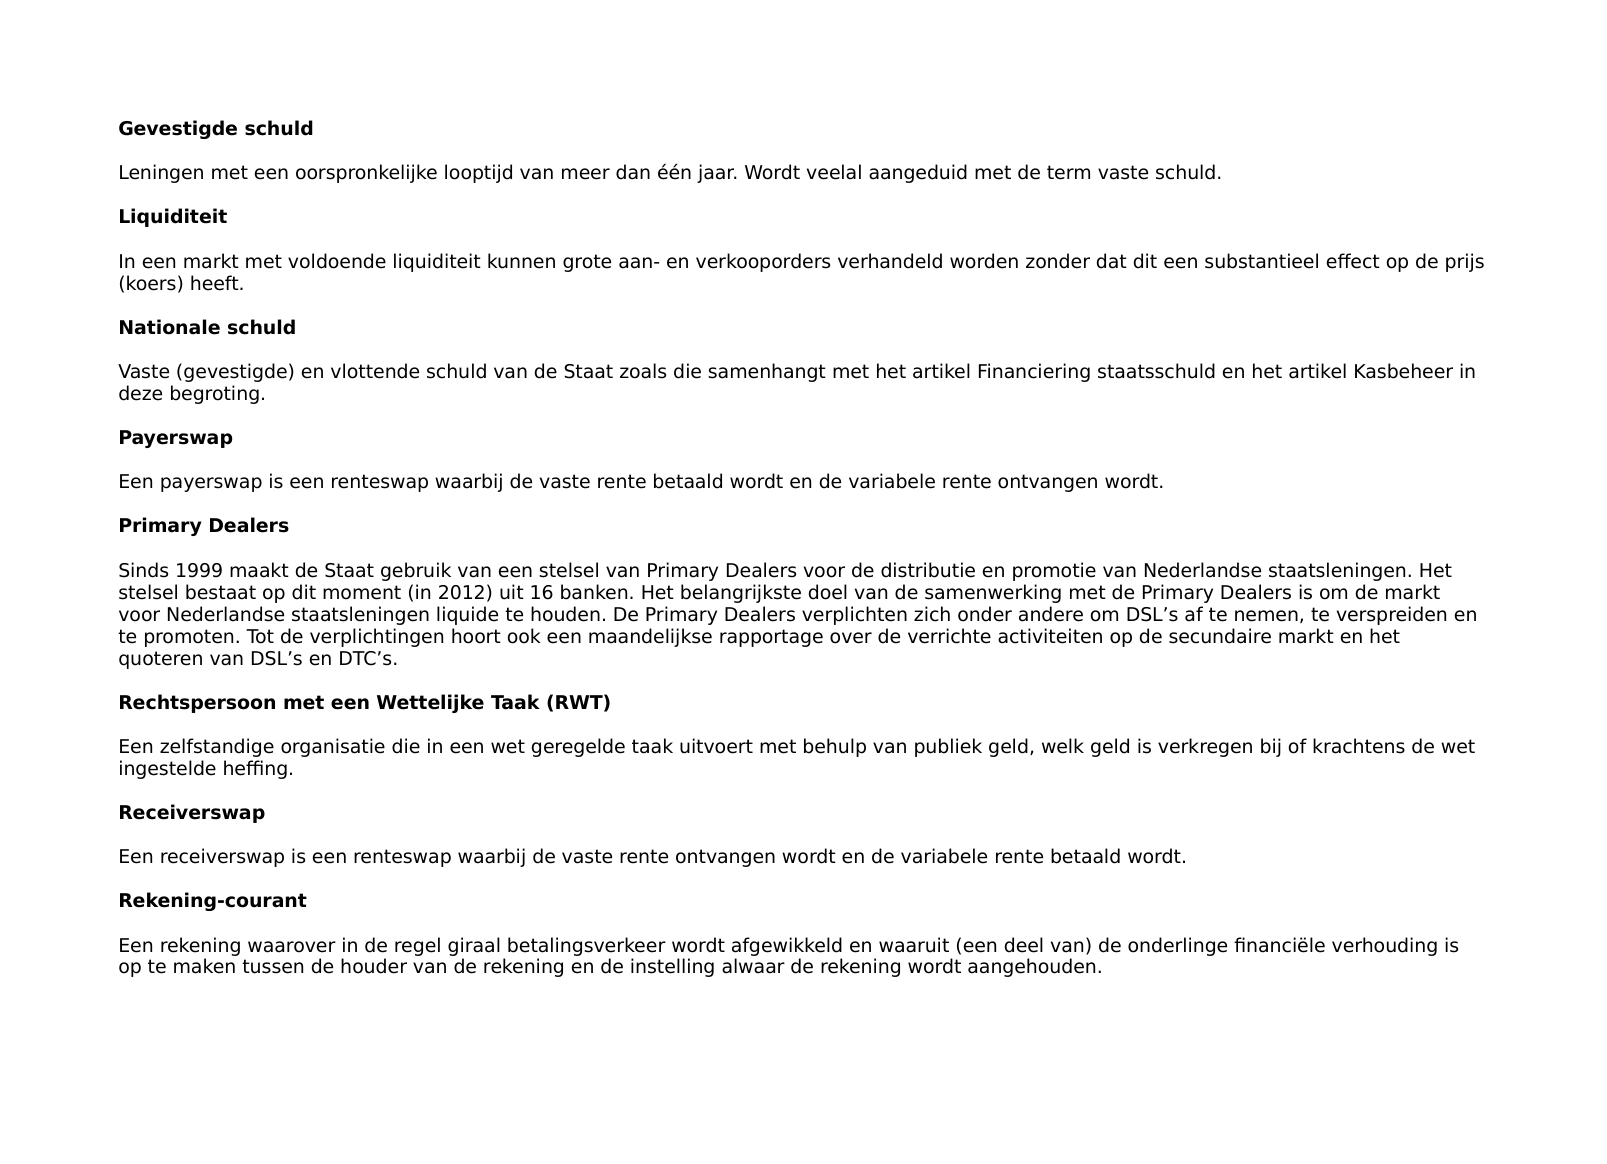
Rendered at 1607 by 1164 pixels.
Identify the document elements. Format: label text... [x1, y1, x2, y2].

text In een markt met voldoende liquiditeit kunnen grote aan- en verkooporders verhandeld worden zonder dat dit een substantieel effect op de prijs (koers) heeft. [118, 251, 1488, 294]
text Een payerswap is een renteswap waarbij de vaste rente betaald wordt en de variabele rente ontvangen wordt. [118, 471, 1488, 493]
subtitle Primary Dealers [118, 515, 1488, 537]
text Een rekening waarover in de regel giraal betalingsverkeer wordt afgewikkeld en waaruit (een deel van) de onderlinge financiële verhouding is op te maken tussen de houder van de rekening en de instelling alwaar de rekening wordt aangehouden. [118, 934, 1488, 978]
subtitle Liquiditeit [118, 206, 1488, 228]
subtitle Receiverswap [118, 802, 1488, 824]
text Sinds 1999 maakt de Staat gebruik van een stelsel van Primary Dealers voor de distributie en promotie van Nederlandse staatsleningen. Het stelsel bestaat op dit moment (in 2012) uit 16 banken. Het belangrijkste doel van de samenwerking met de Primary Dealers is om de markt voor Nederlandse staatsleningen liquide te houden. De Primary Dealers verplichten zich onder andere om DSL’s af te nemen, te verspreiden en te promoten. Tot de verplichtingen hoort ook een maandelijkse rapportage over de verrichte activiteiten op de secundaire markt en het quoteren van DSL’s en DTC’s. [118, 559, 1488, 669]
text Een receiverswap is een renteswap waarbij de vaste rente ontvangen wordt en de variabele rente betaald wordt. [118, 846, 1488, 868]
text Een zelfstandige organisatie die in een wet geregelde taak uitvoert met behulp van publiek geld, welk geld is verkregen bij of krachtens de wet ingestelde heffing. [118, 736, 1488, 780]
subtitle Rechtspersoon met een Wettelijke Taak (RWT) [118, 692, 1488, 714]
text Vaste (gevestigde) en vlottende schuld van de Staat zoals die samenhangt met het artikel Financiering staatsschuld en het artikel Kasbeheer in deze begroting. [118, 361, 1488, 405]
subtitle Gevestigde schuld [118, 118, 1488, 140]
subtitle Rekening-courant [118, 890, 1488, 912]
subtitle Payerswap [118, 427, 1488, 449]
subtitle Nationale schuld [118, 317, 1488, 339]
text Leningen met een oorspronkelijke looptijd van meer dan één jaar. Wordt veelal aangeduid met de term vaste schuld. [118, 162, 1488, 184]
